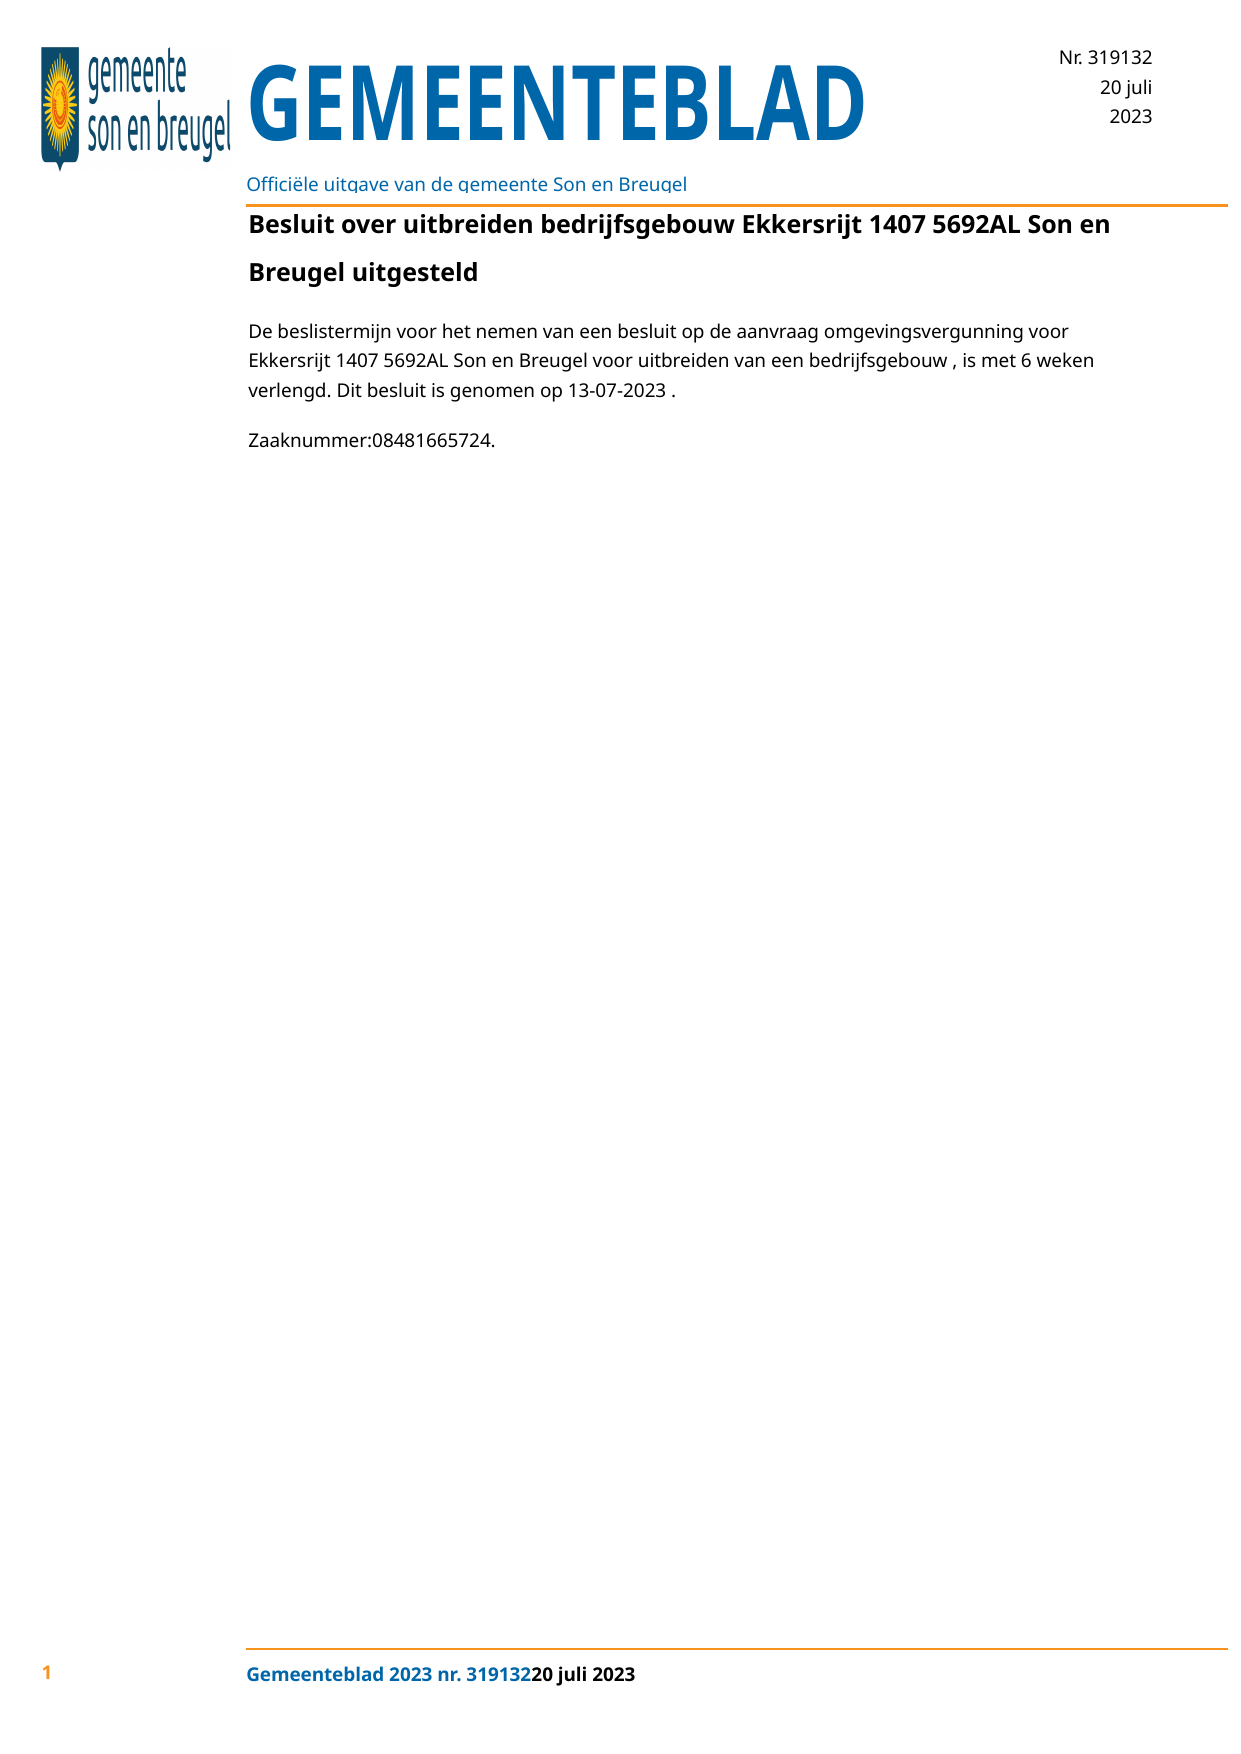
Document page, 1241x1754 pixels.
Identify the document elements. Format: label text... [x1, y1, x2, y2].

text Besluit over uitbreiden bedrijfsgebouw Ekkersrijt 1407 5692AL Son en Breugel uitgesteld [248, 207, 1152, 288]
picture [41, 47, 231, 172]
text Zaaknummer:08481665724. [248, 427, 1152, 453]
text De beslistermijn voor het nemen van een besluit op de aanvraag omgevingsvergunning voor Ekkersrijt 1407 5692AL Son en Breugel voor uitbreiden van een bedrijfsgebouw , is met 6 weken verlengd. Dit besluit is genomen op 13-07-2023 . [248, 318, 1152, 403]
